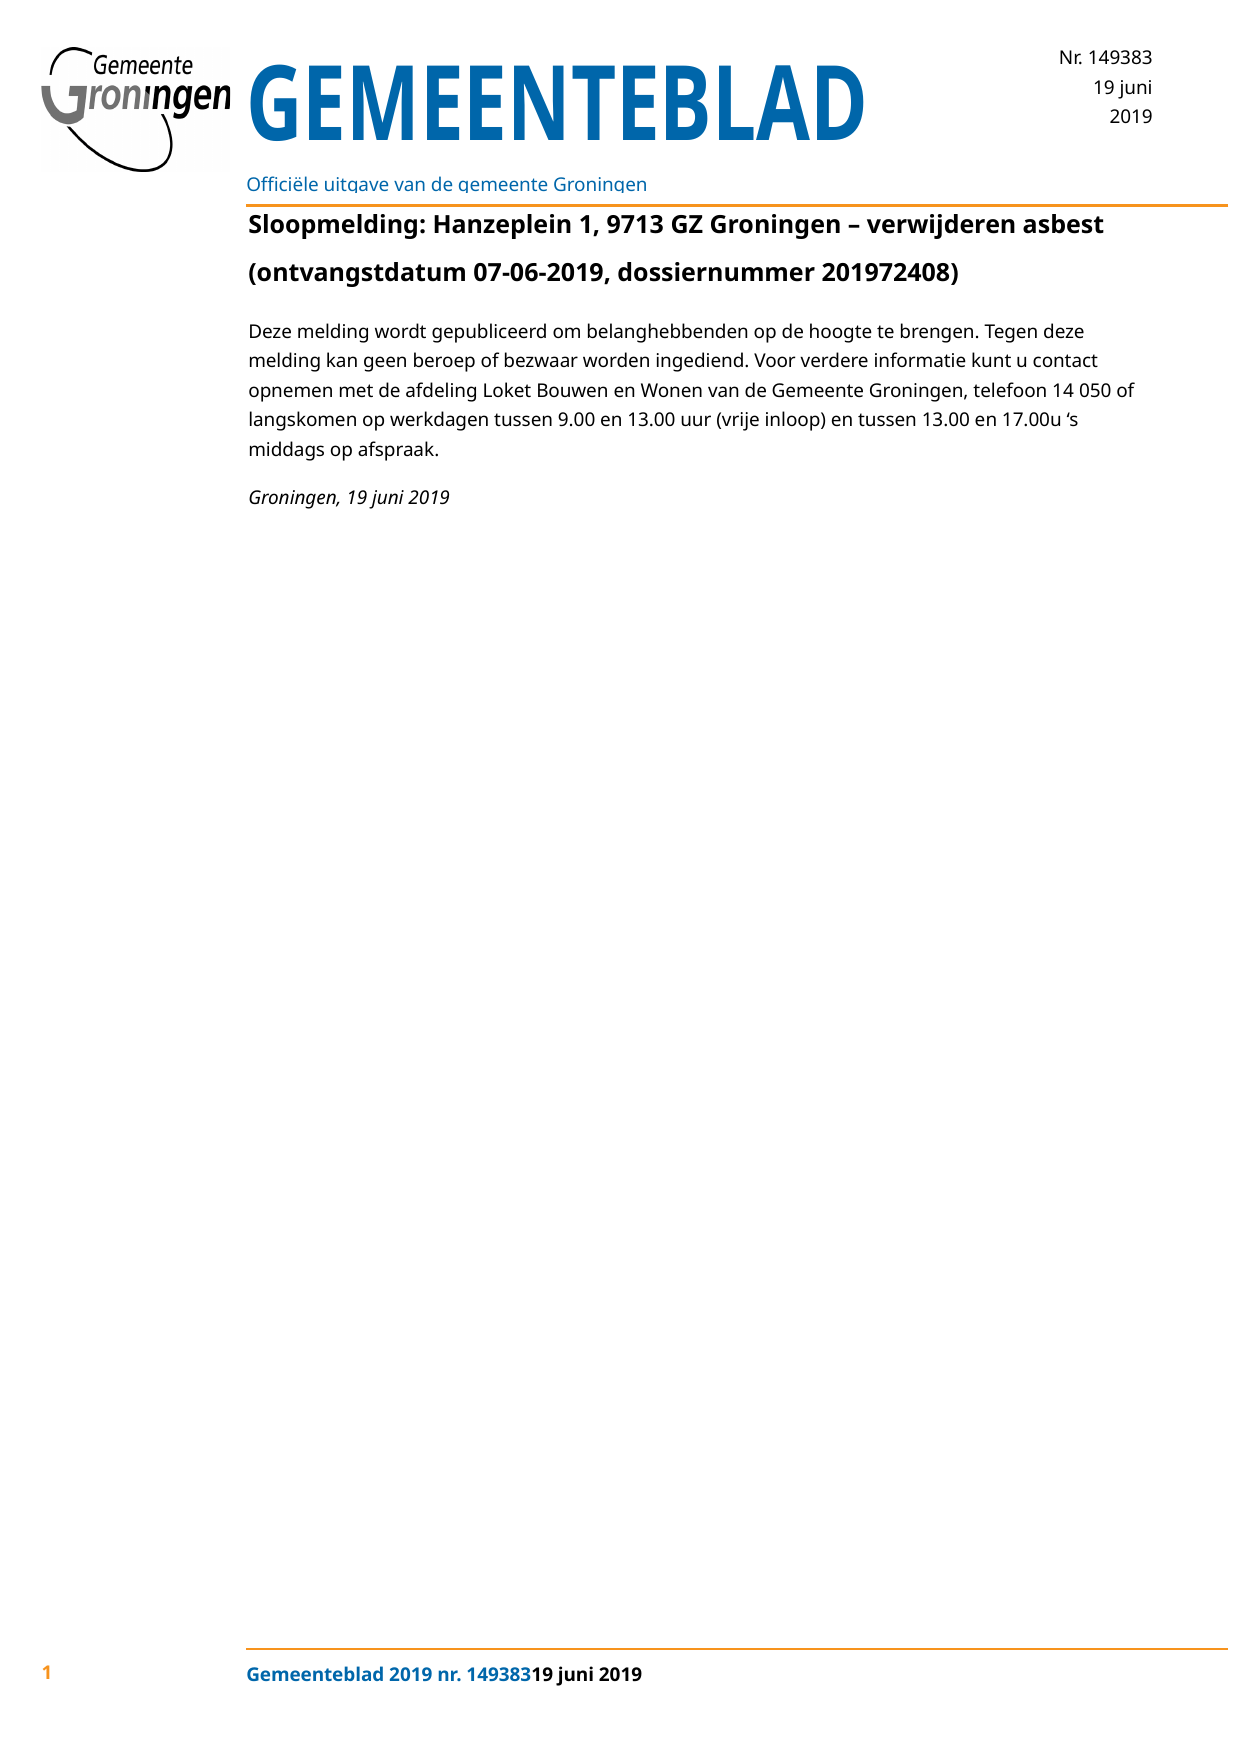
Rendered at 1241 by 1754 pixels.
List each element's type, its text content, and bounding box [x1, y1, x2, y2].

text Deze melding wordt gepubliceerd om belanghebbenden op de hoogte te brengen. Tegen deze melding kan geen beroep of bezwaar worden ingediend. Voor verdere informatie kunt u contact opnemen met de afdeling Loket Bouwen en Wonen van de Gemeente Groningen, telefoon 14 050 of langskomen op werkdagen tussen 9.00 en 13.00 uur (vrije inloop) en tussen 13.00 en 17.00u ‘s middags op afspraak. [248, 318, 1152, 462]
text Groningen, 19 juni 2019 [248, 484, 1152, 510]
picture [41, 47, 231, 172]
text Sloopmelding: Hanzeplein 1, 9713 GZ Groningen – verwijderen asbest (ontvangstdatum 07-06-2019, dossiernummer 201972408) [248, 207, 1152, 288]
